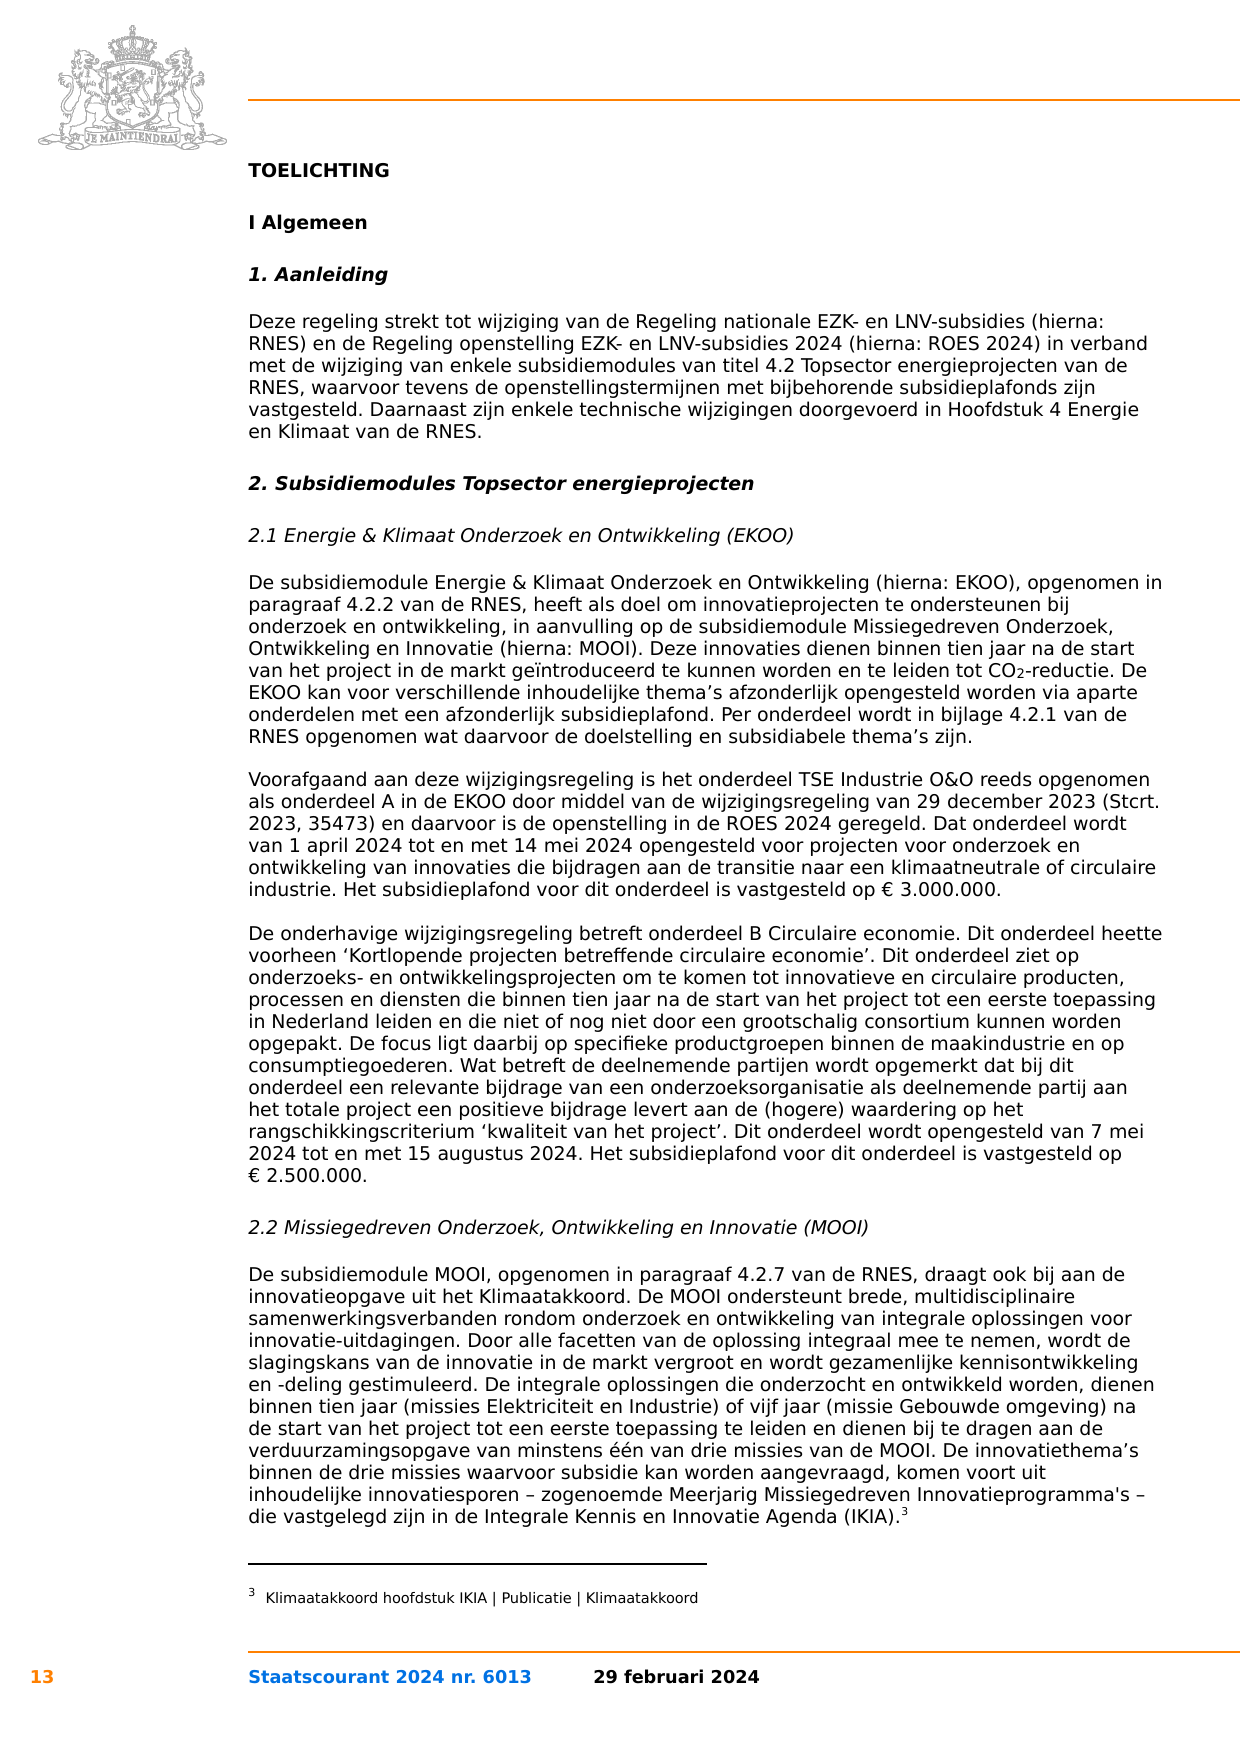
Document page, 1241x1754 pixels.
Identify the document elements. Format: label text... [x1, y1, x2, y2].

subtitle 2.1 Energie & Klimaat Onderzoek en Ontwikkeling (EKOO) [248, 525, 1163, 547]
text Klimaatakkoord hoofdstuk IKIA | Publicatie | Klimaatakkoord [248, 1586, 1163, 1608]
text De subsidiemodule Energie & Klimaat Onderzoek en Ontwikkeling (hierna: EKOO), opgenomen in paragraaf 4.2.2 van de RNES, heeft als doel om innovatieprojecten te ondersteunen bij onderzoek en ontwikkeling, in aanvulling op de subsidiemodule Missiegedreven Onderzoek, Ontwikkeling en Innovatie (hierna: MOOI). Deze innovaties dienen binnen tien jaar na de start van het project in de markt geïntroduceerd te kunnen worden en te leiden tot CO2-reductie. De EKOO kan voor verschillende inhoudelijke thema’s afzonderlijk opengesteld worden via aparte onderdelen met een afzonderlijk subsidieplafond. Per onderdeel wordt in bijlage 4.2.1 van de RNES opgenomen wat daarvoor de doelstelling en subsidiabele thema’s zijn. [248, 572, 1163, 747]
subtitle 1. Aanleiding [248, 264, 1163, 286]
subtitle TOELICHTING [248, 160, 1163, 182]
picture [38, 25, 227, 150]
subtitle 2. Subsidiemodules Topsector energieprojecten [248, 473, 1163, 495]
text Deze regeling strekt tot wijziging van de Regeling nationale EZK- en LNV-subsidies (hierna: RNES) en de Regeling openstelling EZK- en LNV-subsidies 2024 (hierna: ROES 2024) in verband met de wijziging van enkele subsidiemodules van titel 4.2 Topsector energieprojecten van de RNES, waarvoor tevens de openstellingstermijnen met bijbehorende subsidieplafonds zijn vastgesteld. Daarnaast zijn enkele technische wijzigingen doorgevoerd in Hoofdstuk 4 Energie en Klimaat van de RNES. [248, 311, 1163, 443]
text De subsidiemodule MOOI, opgenomen in paragraaf 4.2.7 van de RNES, draagt ook bij aan de innovatieopgave uit het Klimaatakkoord. De MOOI ondersteunt brede, multidisciplinaire samenwerkingsverbanden rondom onderzoek en ontwikkeling van integrale oplossingen voor innovatie-uitdagingen. Door alle facetten van de oplossing integraal mee te nemen, wordt de slagingskans van de innovatie in de markt vergroot en wordt gezamenlijke kennisontwikkeling en -deling gestimuleerd. De integrale oplossingen die onderzocht en ontwikkeld worden, dienen binnen tien jaar (missies Elektriciteit en Industrie) of vijf jaar (missie Gebouwde omgeving) na de start van het project tot een eerste toepassing te leiden en dienen bij te dragen aan de verduurzamingsopgave van minstens één van drie missies van de MOOI. De innovatiethema’s binnen de drie missies waarvoor subsidie kan worden aangevraagd, komen voort uit inhoudelijke innovatiesporen – zogenoemde Meerjarig Missiegedreven Innovatieprogramma's – die vastgelegd zijn in de Integrale Kennis en Innovatie Agenda (IKIA). [248, 1264, 1163, 1528]
text Voorafgaand aan deze wijzigingsregeling is het onderdeel TSE Industrie O&O reeds opgenomen als onderdeel A in de EKOO door middel van de wijzigingsregeling van 29 december 2023 (Stcrt. 2023, 35473) en daarvoor is de openstelling in de ROES 2024 geregeld. Dat onderdeel wordt van 1 april 2024 tot en met 14 mei 2024 opengesteld voor projecten voor onderzoek en ontwikkeling van innovaties die bijdragen aan de transitie naar een klimaatneutrale of circulaire industrie. Het subsidieplafond voor dit onderdeel is vastgesteld op € 3.000.000. [248, 769, 1163, 901]
subtitle I Algemeen [248, 212, 1163, 234]
subtitle 2.2 Missiegedreven Onderzoek, Ontwikkeling en Innovatie (MOOI) [248, 1217, 1163, 1239]
text De onderhavige wijzigingsregeling betreft onderdeel B Circulaire economie. Dit onderdeel heette voorheen ‘Kortlopende projecten betreffende circulaire economie’. Dit onderdeel ziet op onderzoeks- en ontwikkelingsprojecten om te komen tot innovatieve en circulaire producten, processen en diensten die binnen tien jaar na de start van het project tot een eerste toepassing in Nederland leiden en die niet of nog niet door een grootschalig consortium kunnen worden opgepakt. De focus ligt daarbij op specifieke productgroepen binnen de maakindustrie en op consumptiegoederen. Wat betreft de deelnemende partijen wordt opgemerkt dat bij dit onderdeel een relevante bijdrage van een onderzoeksorganisatie als deelnemende partij aan het totale project een positieve bijdrage levert aan de (hogere) waardering op het rangschikkingscriterium ‘kwaliteit van het project’. Dit onderdeel wordt opengesteld van 7 mei 2024 tot en met 15 augustus 2024. Het subsidieplafond voor dit onderdeel is vastgesteld op € 2.500.000. [248, 923, 1163, 1187]
